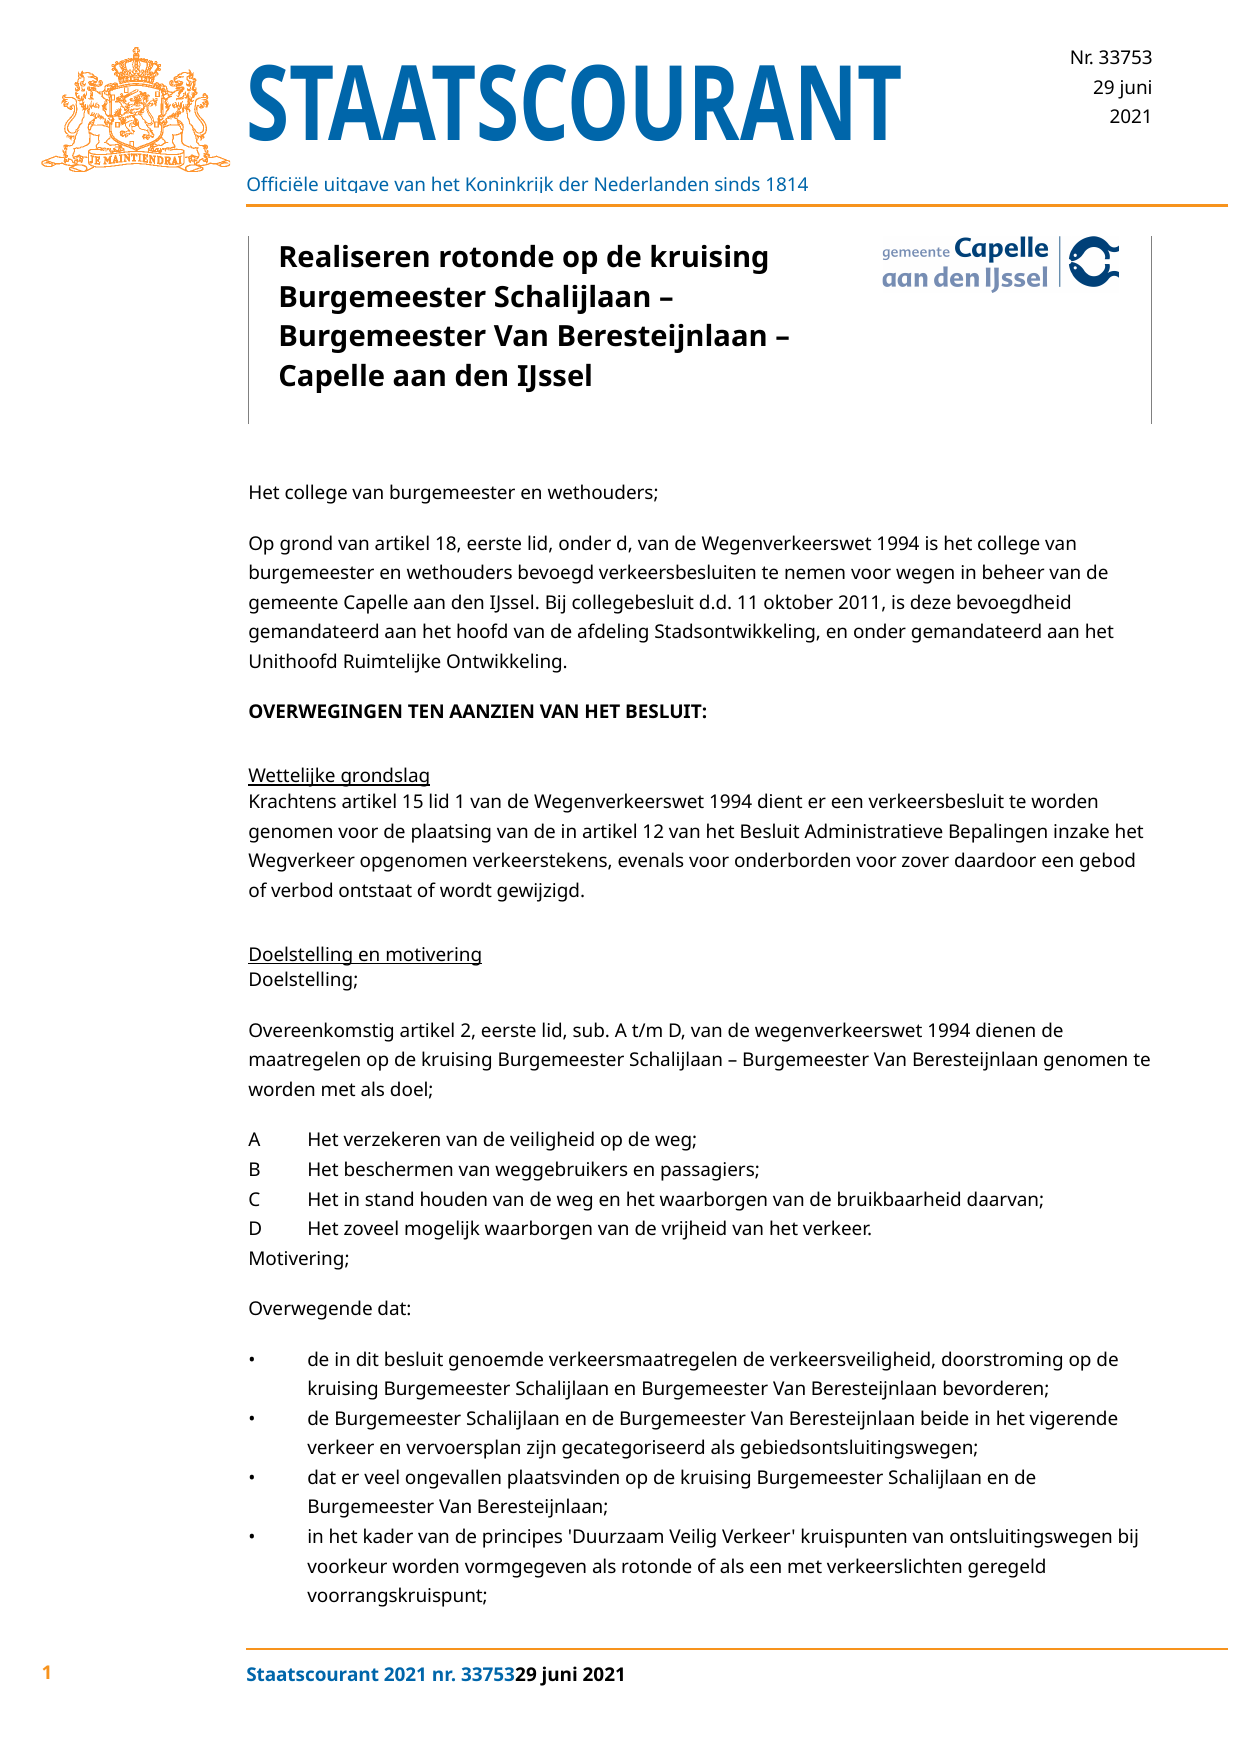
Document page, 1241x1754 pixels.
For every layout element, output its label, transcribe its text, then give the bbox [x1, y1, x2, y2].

list dat er veel ongevallen plaatsvinden op de kruising Burgemeester Schalijlaan en de Burgemeester Van Beresteijnlaan; [248, 1464, 1152, 1519]
text Overeenkomstig artikel 2, eerste lid, sub. A t/m D, van de wegenverkeerswet 1994 dienen de maatregelen op de kruising Burgemeester Schalijlaan – Burgemeester Van Beresteijnlaan genomen te worden met als doel; [248, 1017, 1152, 1102]
text Krachtens artikel 15 lid 1 van de Wegenverkeerswet 1994 dient er een verkeersbesluit te worden genomen voor de plaatsing van de in artikel 12 van het Besluit Administratieve Bepalingen inzake het Wegverkeer opgenomen verkeerstekens, evenals voor onderborden voor zover daardoor een gebod of verbod ontstaat of wordt gewijzigd. [248, 788, 1152, 903]
list de Burgemeester Schalijlaan en de Burgemeester Van Beresteijnlaan beide in het vigerende verkeer en vervoersplan zijn gecategoriseerd als gebiedsontsluitingswegen; [248, 1405, 1152, 1460]
text OVERWEGINGEN TEN AANZIEN VAN HET BESLUIT: [248, 698, 1152, 724]
list Het verzekeren van de veiligheid op de weg; [248, 1127, 1152, 1152]
text Het college van burgemeester en wethouders; [248, 479, 1152, 505]
table_header Realiseren rotonde op de kruising Burgemeester Schalijlaan – Burgemeester Van Beresteijnlaan – Capelle aan den IJssel [249, 236, 850, 424]
text Wettelijke grondslag [248, 762, 1152, 788]
list in het kader van de principes 'Duurzaam Veilig Verkeer' kruispunten van ontsluitingswegen bij voorkeur worden vormgegeven als rotonde of als een met verkeerslichten geregeld voorrangskruispunt; [248, 1523, 1152, 1608]
list de in dit besluit genoemde verkeersmaatregelen de verkeersveiligheid, doorstroming op de kruising Burgemeester Schalijlaan en Burgemeester Van Beresteijnlaan bevorderen; [248, 1346, 1152, 1401]
list Het zoveel mogelijk waarborgen van de vrijheid van het verkeer. [248, 1215, 1152, 1241]
text Op grond van artikel 18, eerste lid, onder d, van de Wegenverkeerswet 1994 is het college van burgemeester en wethouders bevoegd verkeersbesluiten te nemen voor wegen in beheer van de gemeente Capelle aan den IJssel. Bij collegebesluit d.d. 11 oktober 2011, is deze bevoegdheid gemandateerd aan het hoofd van de afdeling Stadsontwikkeling, en onder gemandateerd aan het Unithoofd Ruimtelijke Ontwikkeling. [248, 530, 1152, 674]
list Het beschermen van weggebruikers en passagiers; [248, 1156, 1152, 1182]
list Het in stand houden van de weg en het waarborgen van de bruikbaarheid daarvan; [248, 1186, 1152, 1212]
text Doelstelling en motivering [248, 941, 1152, 967]
picture [41, 47, 231, 172]
text Motivering; [248, 1245, 1152, 1271]
table_header [850, 236, 1151, 424]
text Overwegende dat: [248, 1295, 1152, 1321]
picture [882, 236, 1119, 293]
text Doelstelling; [248, 967, 1152, 992]
